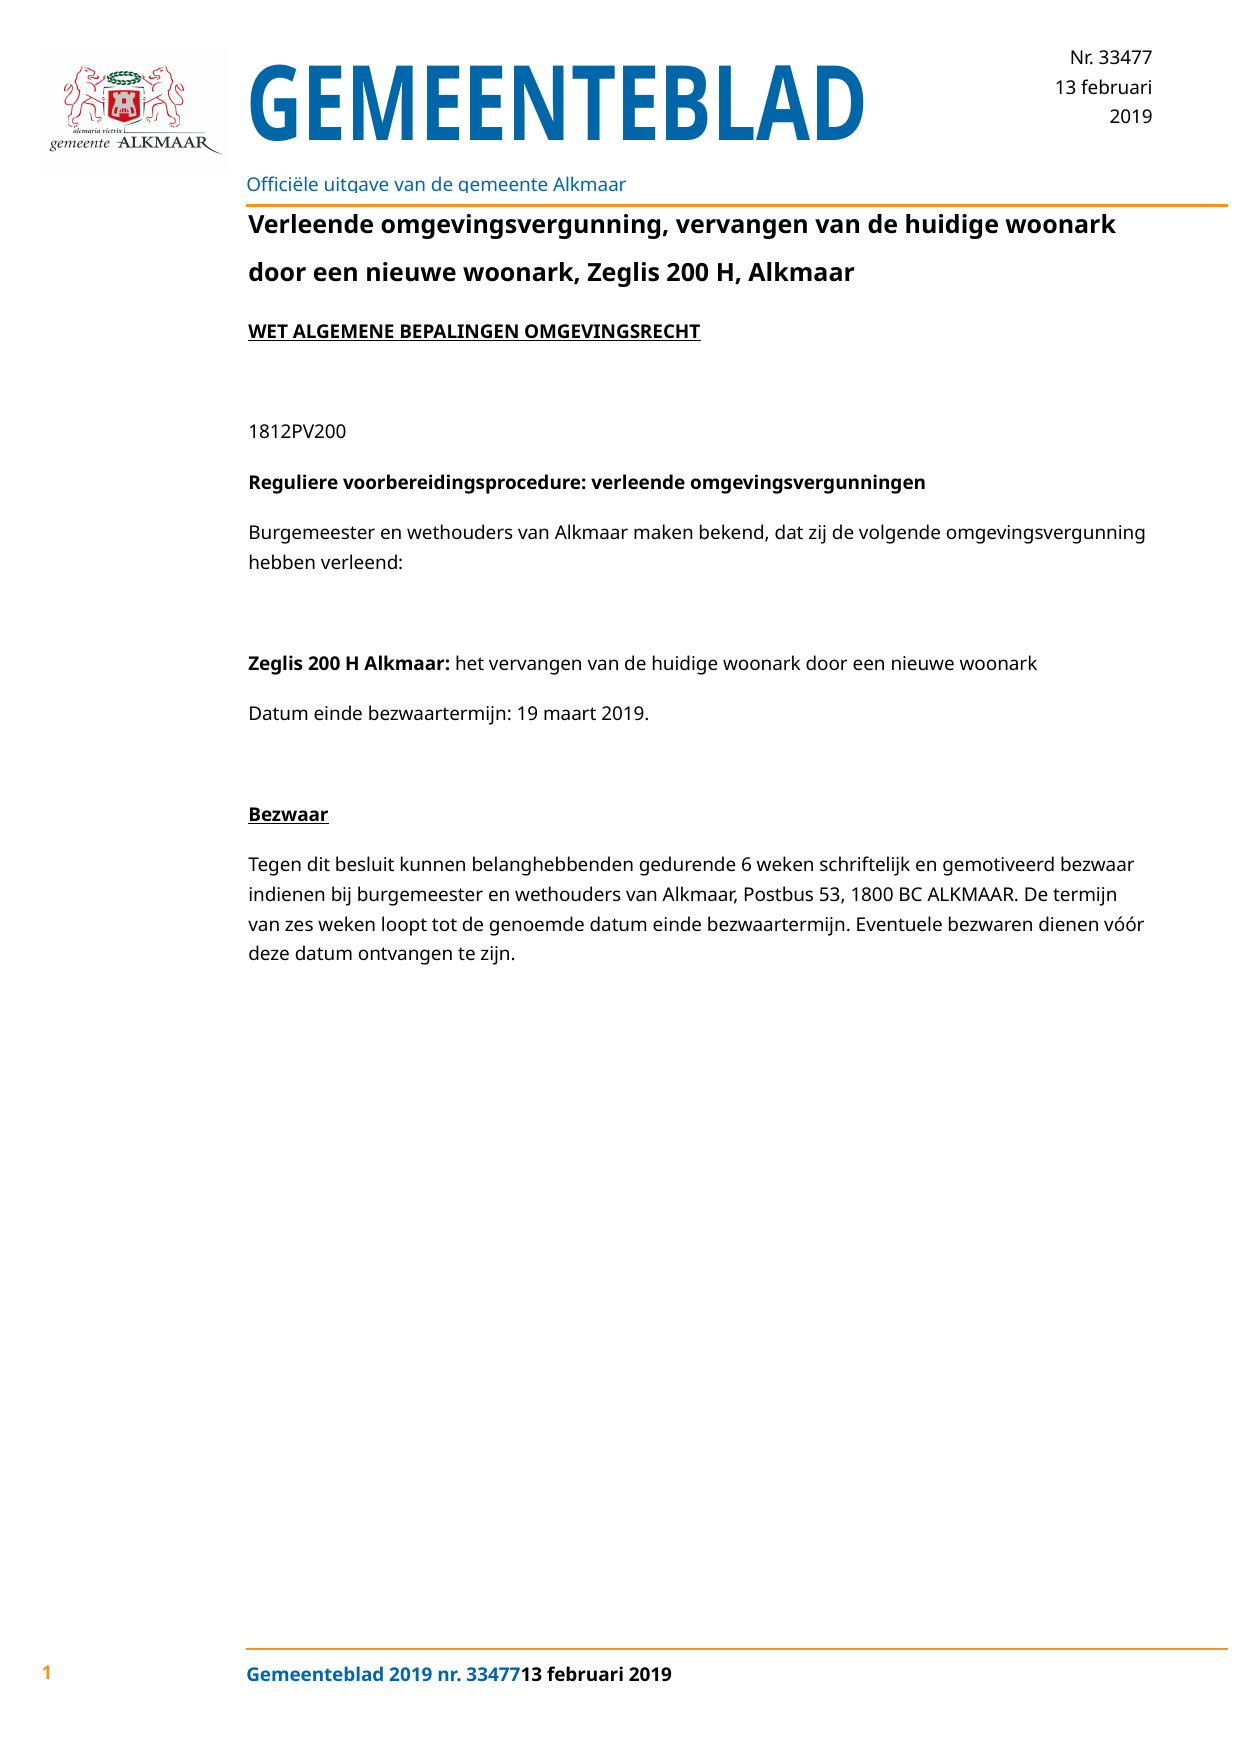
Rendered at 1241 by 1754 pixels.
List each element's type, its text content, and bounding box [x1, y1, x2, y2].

picture [41, 47, 231, 172]
text Reguliere voorbereidingsprocedure: verleende omgevingsvergunningen [248, 469, 1152, 495]
text Zeglis 200 H Alkmaar: het vervangen van de huidige woonark door een nieuwe woonark [248, 650, 1152, 676]
text 1812PV200 [248, 419, 1152, 444]
text Burgemeester en wethouders van Alkmaar maken bekend, dat zij de volgende omgevingsvergunning hebben verleend: [248, 519, 1152, 575]
text Bezwaar [248, 801, 1152, 827]
text Verleende omgevingsvergunning, vervangen van de huidige woonark door een nieuwe woonark, Zeglis 200 H, Alkmaar [248, 207, 1152, 288]
text Tegen dit besluit kunnen belanghebbenden gedurende 6 weken schriftelijk en gemotiveerd bezwaar indienen bij burgemeester en wethouders van Alkmaar, Postbus 53, 1800 BC ALKMAAR. De termijn van zes weken loopt tot de genoemde datum einde bezwaartermijn. Eventuele bezwaren dienen vóór deze datum ontvangen te zijn. [248, 852, 1152, 966]
text Datum einde bezwaartermijn: 19 maart 2019. [248, 700, 1152, 726]
text WET ALGEMENE BEPALINGEN OMGEVINGSRECHT [248, 318, 1152, 344]
